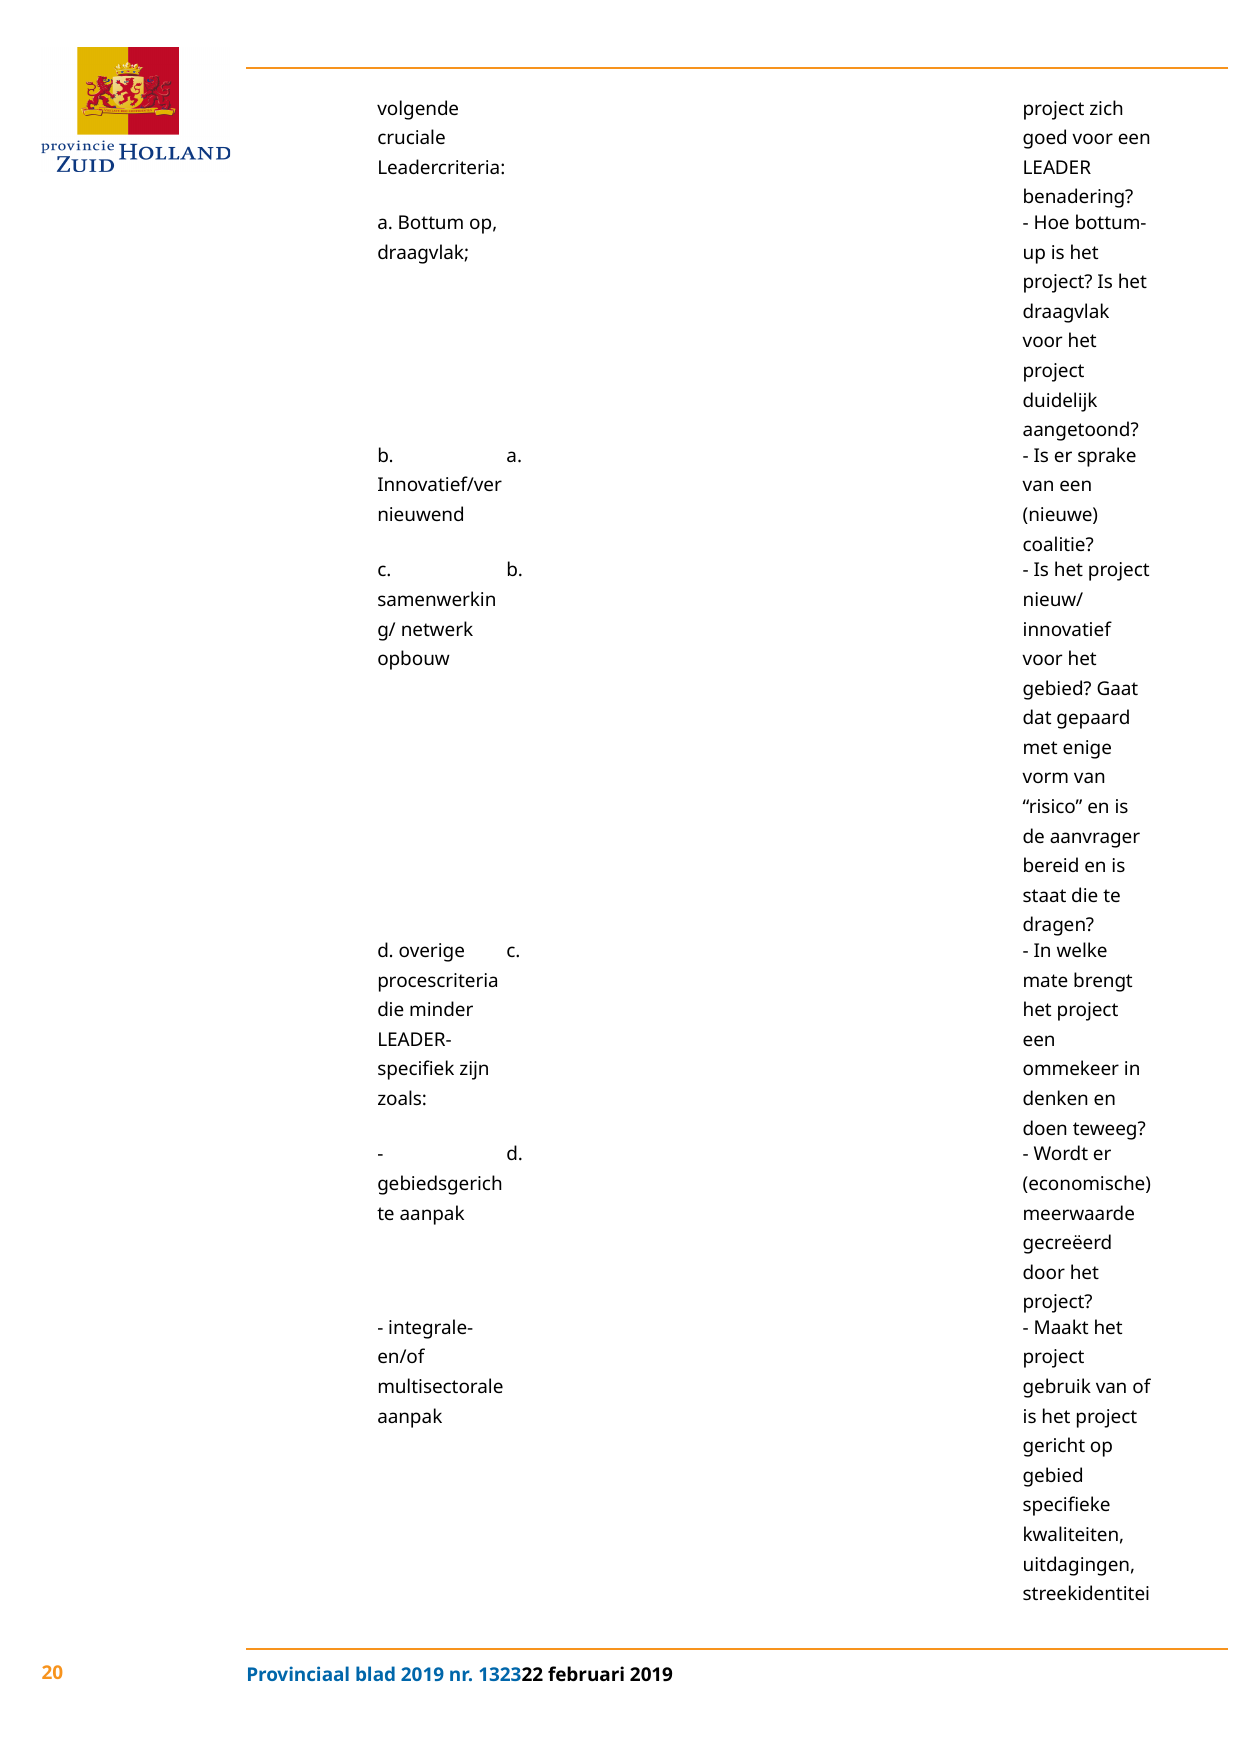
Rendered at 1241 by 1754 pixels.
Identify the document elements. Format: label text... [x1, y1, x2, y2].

table_cell [894, 557, 1022, 937]
table_cell [764, 209, 893, 442]
table_cell [635, 937, 764, 1141]
table_cell a. [506, 442, 635, 557]
table_cell - In welke mate brengt het project een ommekeer in denken en doen teweeg? [1023, 937, 1152, 1141]
table_cell - Wordt er (economische) meerwaarde gecreëerd door het project? [1023, 1141, 1152, 1314]
table_cell c. samenwerking/ netwerk opbouw [377, 557, 506, 937]
table_cell [635, 442, 764, 557]
table_cell [635, 209, 764, 442]
table_cell [764, 557, 893, 937]
table_cell [248, 209, 377, 442]
table_cell [506, 95, 635, 209]
table_cell - integrale- en/of multisectorale aanpak [377, 1314, 506, 1606]
table_cell [635, 1314, 764, 1606]
table_cell b. [506, 557, 635, 937]
table_cell [248, 1141, 377, 1314]
table_cell [764, 442, 893, 557]
table_cell a. Bottum op, draagvlak; [377, 209, 506, 442]
table_cell d. overige procescriteria die minder LEADER-specifiek zijn zoals: [377, 937, 506, 1141]
table_cell - Is er sprake van een (nieuwe) coalitie? [1023, 442, 1152, 557]
table_cell c. [506, 937, 635, 1141]
table_cell [635, 95, 764, 209]
table_cell - gebiedsgerichte aanpak [377, 1141, 506, 1314]
table_cell [248, 95, 377, 209]
table_cell [894, 1314, 1022, 1606]
table_cell volgende cruciale Leadercriteria: [377, 95, 506, 209]
table_cell [506, 209, 635, 442]
table_cell project zich goed voor een LEADER benadering? [1023, 95, 1152, 209]
table_cell [894, 95, 1022, 209]
table_cell [894, 209, 1022, 442]
picture [41, 47, 231, 172]
table_cell d. [506, 1141, 635, 1314]
table_cell - Maakt het project gebruik van of is het project gericht op gebied specifieke kwaliteiten, uitdagingen, streekidentitei [1023, 1314, 1152, 1606]
table_cell [894, 1141, 1022, 1314]
table_cell [506, 1314, 635, 1606]
table_cell [764, 1314, 893, 1606]
table_cell [764, 1141, 893, 1314]
table_cell [248, 442, 377, 557]
table_cell - Is het project nieuw/ innovatief voor het gebied? Gaat dat gepaard met enige vorm van “risico” en is de aanvrager bereid en is staat die te dragen? [1023, 557, 1152, 937]
table_cell [248, 937, 377, 1141]
table_cell [248, 1314, 377, 1606]
table_cell [635, 557, 764, 937]
table_cell [248, 557, 377, 937]
table_cell [635, 1141, 764, 1314]
table_cell [764, 95, 893, 209]
table_cell - Hoe bottum-up is het project? Is het draagvlak voor het project duidelijk aangetoond? [1023, 209, 1152, 442]
table_cell [894, 442, 1022, 557]
table_cell [894, 937, 1022, 1141]
table_cell b. Innovatief/vernieuwend [377, 442, 506, 557]
table_cell [764, 937, 893, 1141]
